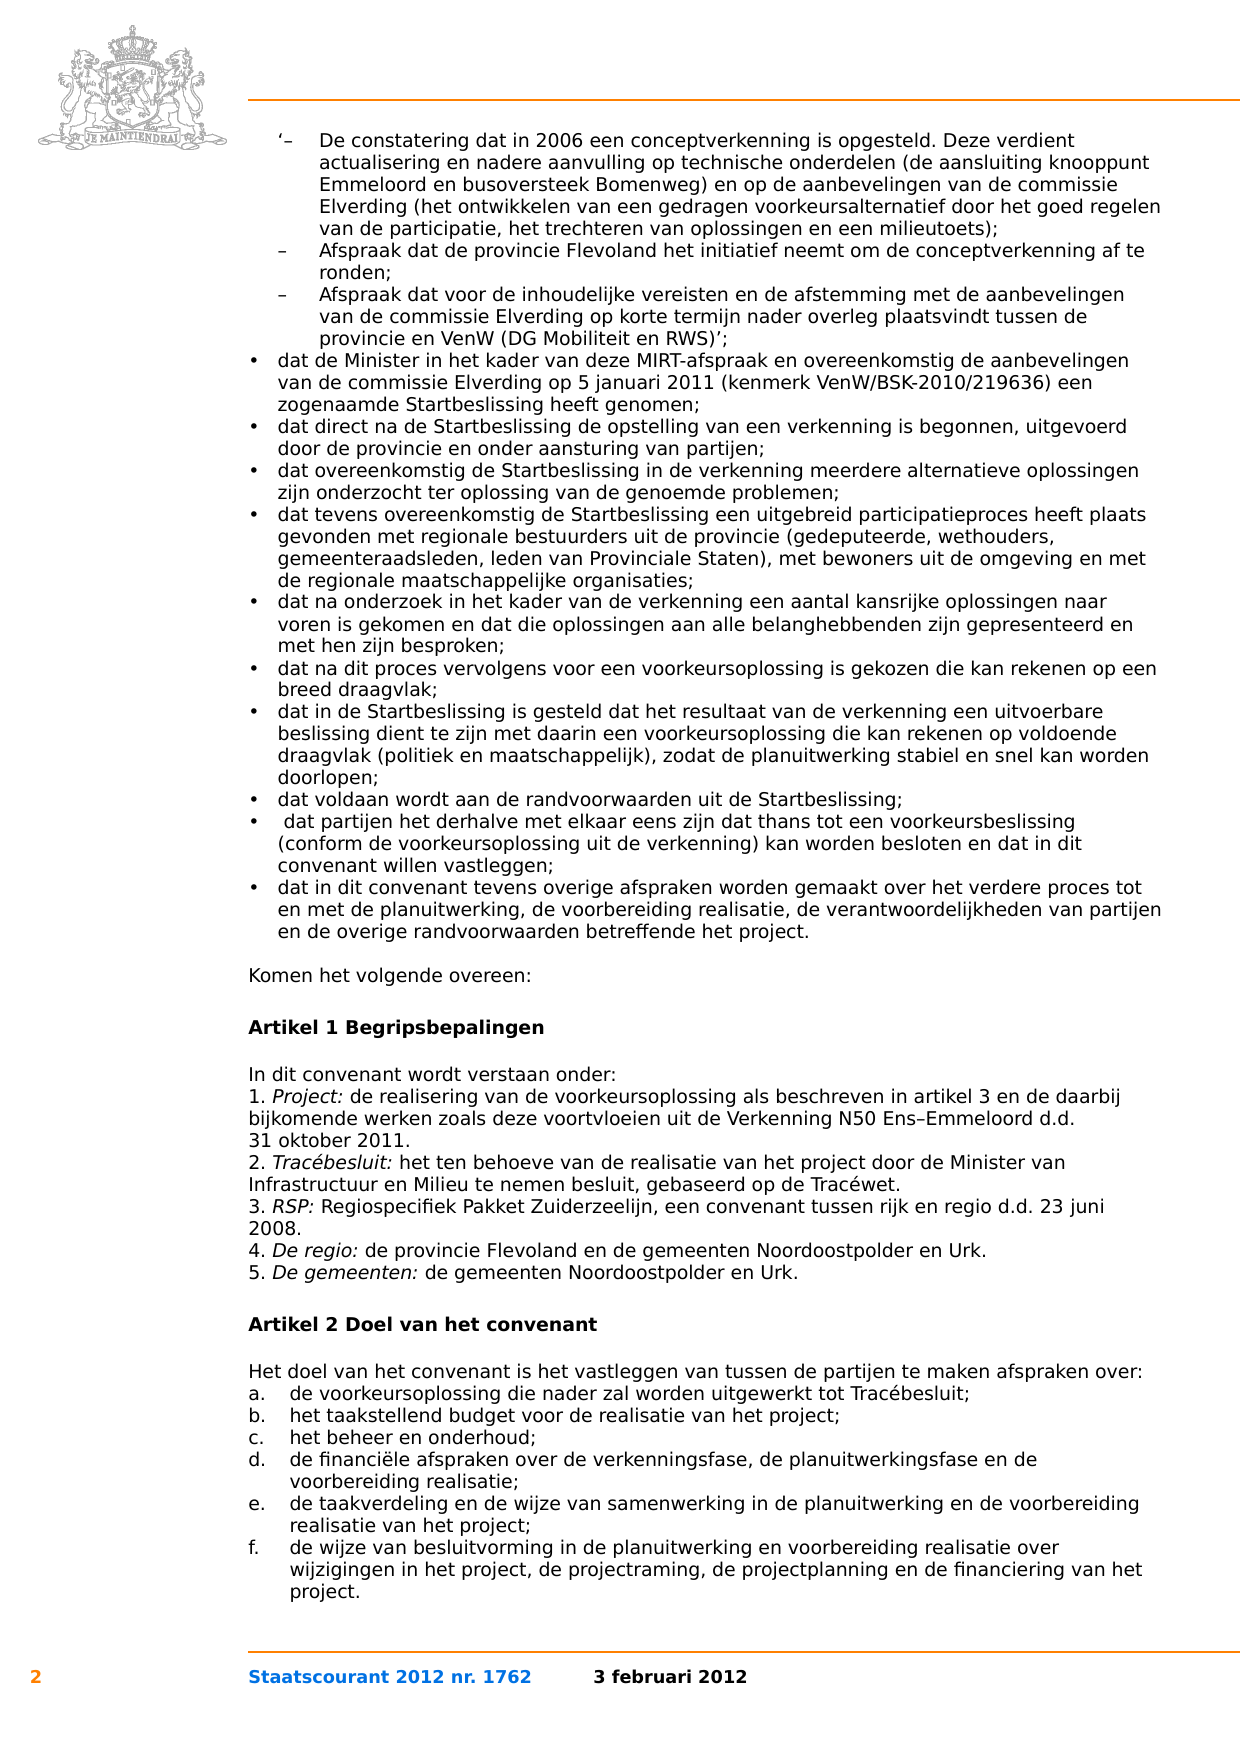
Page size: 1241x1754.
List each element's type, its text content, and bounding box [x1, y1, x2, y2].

text • dat na dit proces vervolgens voor een voorkeursoplossing is gekozen die kan rekenen op een breed draagvlak; [248, 657, 1163, 701]
text e. de taakverdeling en de wijze van samenwerking in de planuitwerking en de voorbereiding realisatie van het project; [248, 1493, 1163, 1537]
text b. het taakstellend budget voor de realisatie van het project; [248, 1405, 1163, 1427]
text • dat in de Startbeslissing is gesteld dat het resultaat van de verkenning een uitvoerbare beslissing dient te zijn met daarin een voorkeursoplossing die kan rekenen op voldoende draagvlak (politiek en maatschappelijk), zodat de planuitwerking stabiel en snel kan worden doorlopen; [248, 701, 1163, 789]
text • dat voldaan wordt aan de randvoorwaarden uit de Startbeslissing; [248, 789, 1163, 811]
text ‘– De constatering dat in 2006 een conceptverkenning is opgesteld. Deze verdient actualisering en nadere aanvulling op technische onderdelen (de aansluiting knooppunt Emmeloord en busoversteek Bomenweg) en op de aanbevelingen van de commissie Elverding (het ontwikkelen van een gedragen voorkeursalternatief door het goed regelen van de participatie, het trechteren van oplossingen en een milieutoets); [277, 130, 1163, 240]
text • dat de Minister in het kader van deze MIRT-afspraak en overeenkomstig de aanbevelingen van de commissie Elverding op 5 januari 2011 (kenmerk VenW/BSK-2010/219636) een zogenaamde Startbeslissing heeft genomen; [248, 350, 1163, 416]
text 2. Tracébesluit: het ten behoeve van de realisatie van het project door de Minister van Infrastructuur en Milieu te nemen besluit, gebaseerd op de Tracéwet. [248, 1152, 1163, 1196]
picture [38, 25, 227, 150]
text c. het beheer en onderhoud; [248, 1427, 1163, 1449]
text • dat direct na de Startbeslissing de opstelling van een verkenning is begonnen, uitgevoerd door de provincie en onder aansturing van partijen; [248, 416, 1163, 459]
text Het doel van het convenant is het vastleggen van tussen de partijen te maken afspraken over: [248, 1361, 1163, 1383]
subtitle Artikel 1 Begripsbepalingen [248, 1017, 1163, 1039]
text 5. De gemeenten: de gemeenten Noordoostpolder en Urk. [248, 1262, 1163, 1284]
text – Afspraak dat de provincie Flevoland het initiatief neemt om de conceptverkenning af te ronden; [277, 240, 1163, 284]
subtitle Artikel 2 Doel van het convenant [248, 1314, 1163, 1336]
text • dat na onderzoek in het kader van de verkenning een aantal kansrijke oplossingen naar voren is gekomen en dat die oplossingen aan alle belanghebbenden zijn gepresenteerd en met hen zijn besproken; [248, 591, 1163, 657]
text f. de wijze van besluitvorming in de planuitwerking en voorbereiding realisatie over wijzigingen in het project, de projectraming, de projectplanning en de financiering van het project. [248, 1537, 1163, 1602]
text • dat partijen het derhalve met elkaar eens zijn dat thans tot een voorkeursbeslissing (conform de voorkeursoplossing uit de verkenning) kan worden besloten en dat in dit convenant willen vastleggen; [248, 811, 1163, 877]
text • dat in dit convenant tevens overige afspraken worden gemaakt over het verdere proces tot en met de planuitwerking, de voorbereiding realisatie, de verantwoordelijkheden van partijen en de overige randvoorwaarden betreffende het project. [248, 877, 1163, 943]
text a. de voorkeursoplossing die nader zal worden uitgewerkt tot Tracébesluit; [248, 1383, 1163, 1405]
text d. de financiële afspraken over de verkenningsfase, de planuitwerkingsfase en de voorbereiding realisatie; [248, 1449, 1163, 1493]
text • dat tevens overeenkomstig de Startbeslissing een uitgebreid participatieproces heeft plaats gevonden met regionale bestuurders uit de provincie (gedeputeerde, wethouders, gemeenteraadsleden, leden van Provinciale Staten), met bewoners uit de omgeving en met de regionale maatschappelijke organisaties; [248, 503, 1163, 591]
text 1. Project: de realisering van de voorkeursoplossing als beschreven in artikel 3 en de daarbij bijkomende werken zoals deze voortvloeien uit de Verkenning N50 Ens–Emmeloord d.d. 31 oktober 2011. [248, 1086, 1163, 1152]
text 4. De regio: de provincie Flevoland en de gemeenten Noordoostpolder en Urk. [248, 1240, 1163, 1262]
text – Afspraak dat voor de inhoudelijke vereisten en de afstemming met de aanbevelingen van de commissie Elverding op korte termijn nader overleg plaatsvindt tussen de provincie en VenW (DG Mobiliteit en RWS)’; [277, 284, 1163, 350]
text 3. RSP: Regiospecifiek Pakket Zuiderzeelijn, een convenant tussen rijk en regio d.d. 23 juni 2008. [248, 1196, 1163, 1240]
text In dit convenant wordt verstaan onder: [248, 1064, 1163, 1086]
text Komen het volgende overeen: [248, 965, 1163, 987]
text • dat overeenkomstig de Startbeslissing in de verkenning meerdere alternatieve oplossingen zijn onderzocht ter oplossing van de genoemde problemen; [248, 459, 1163, 503]
